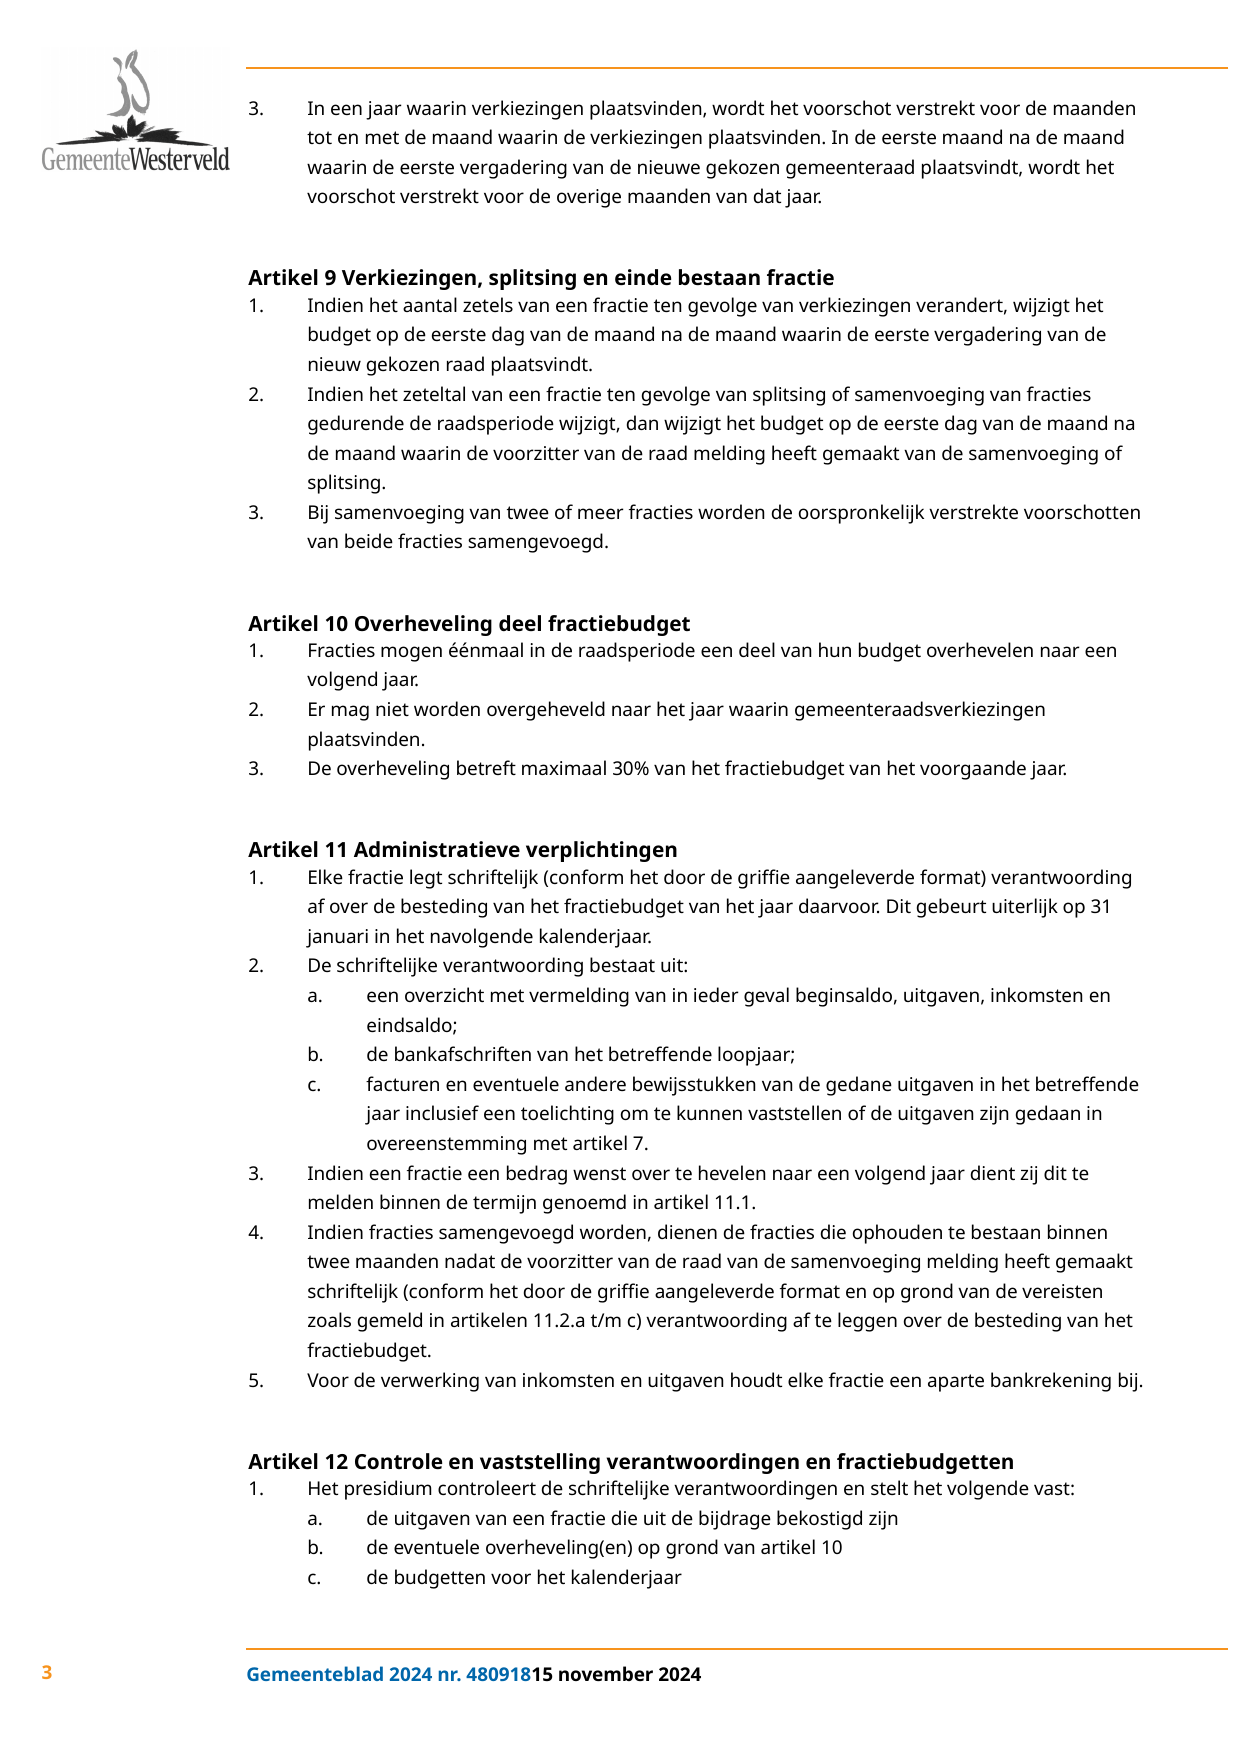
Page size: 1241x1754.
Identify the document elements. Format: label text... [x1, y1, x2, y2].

text Artikel 10 Overheveling deel fractiebudget [248, 609, 1152, 637]
text Artikel 11 Administratieve verplichtingen [248, 835, 1152, 864]
list De overheveling betreft maximaal 30% van het fractiebudget van het voorgaande jaar. [248, 755, 1152, 781]
list de bankafschriften van het betreffende loopjaar; [307, 1041, 1152, 1067]
list een overzicht met vermelding van in ieder geval beginsaldo, uitgaven, inkomsten en eindsaldo; [307, 982, 1152, 1037]
list Voor de verwerking van inkomsten en uitgaven houdt elke fractie een aparte bankrekening bij. [248, 1367, 1152, 1392]
list Bij samenvoeging van twee of meer fracties worden de oorspronkelijk verstrekte voorschotten van beide fracties samengevoegd. [248, 499, 1152, 554]
list De schriftelijke verantwoording bestaat uit: [248, 953, 1152, 978]
list Indien het aantal zetels van een fractie ten gevolge van verkiezingen verandert, wijzigt het budget op de eerste dag van de maand na de maand waarin de eerste vergadering van de nieuw gekozen raad plaatsvindt. [248, 292, 1152, 377]
list Er mag niet worden overgeheveld naar het jaar waarin gemeenteraadsverkiezingen plaatsvinden. [248, 696, 1152, 752]
picture [41, 47, 231, 172]
list Indien het zeteltal van een fractie ten gevolge van splitsing of samenvoeging van fracties gedurende de raadsperiode wijzigt, dan wijzigt het budget op de eerste dag van de maand na de maand waarin de voorzitter van de raad melding heeft gemaakt van de samenvoeging of splitsing. [248, 381, 1152, 495]
text Artikel 12 Controle en vaststelling verantwoordingen en fractiebudgetten [248, 1447, 1152, 1475]
list de eventuele overheveling(en) op grond van artikel 10 [307, 1534, 1152, 1560]
text Artikel 9 Verkiezingen, splitsing en einde bestaan fractie [248, 263, 1152, 292]
list Het presidium controleert de schriftelijke verantwoordingen en stelt het volgende vast: [248, 1475, 1152, 1501]
list de budgetten voor het kalenderjaar [307, 1564, 1152, 1590]
list facturen en eventuele andere bewijsstukken van de gedane uitgaven in het betreffende jaar inclusief een toelichting om te kunnen vaststellen of de uitgaven zijn gedaan in overeenstemming met artikel 7. [307, 1071, 1152, 1156]
list Indien een fractie een bedrag wenst over te hevelen naar een volgend jaar dient zij dit te melden binnen de termijn genoemd in artikel 11.1. [248, 1160, 1152, 1215]
list In een jaar waarin verkiezingen plaatsvinden, wordt het voorschot verstrekt voor de maanden tot en met de maand waarin de verkiezingen plaatsvinden. In de eerste maand na de maand waarin de eerste vergadering van de nieuwe gekozen gemeenteraad plaatsvindt, wordt het voorschot verstrekt voor de overige maanden van dat jaar. [248, 95, 1152, 209]
list Indien fracties samengevoegd worden, dienen de fracties die ophouden te bestaan binnen twee maanden nadat de voorzitter van de raad van de samenvoeging melding heeft gemaakt schriftelijk (conform het door de griffie aangeleverde format en op grond van de vereisten zoals gemeld in artikelen 11.2.a t/m c) verantwoording af te leggen over de besteding van het fractiebudget. [248, 1219, 1152, 1363]
list de uitgaven van een fractie die uit de bijdrage bekostigd zijn [307, 1505, 1152, 1531]
list Elke fractie legt schriftelijk (conform het door de griffie aangeleverde format) verantwoording af over de besteding van het fractiebudget van het jaar daarvoor. Dit gebeurt uiterlijk op 31 januari in het navolgende kalenderjaar. [248, 864, 1152, 949]
list Fracties mogen éénmaal in de raadsperiode een deel van hun budget overhevelen naar een volgend jaar. [248, 637, 1152, 692]
